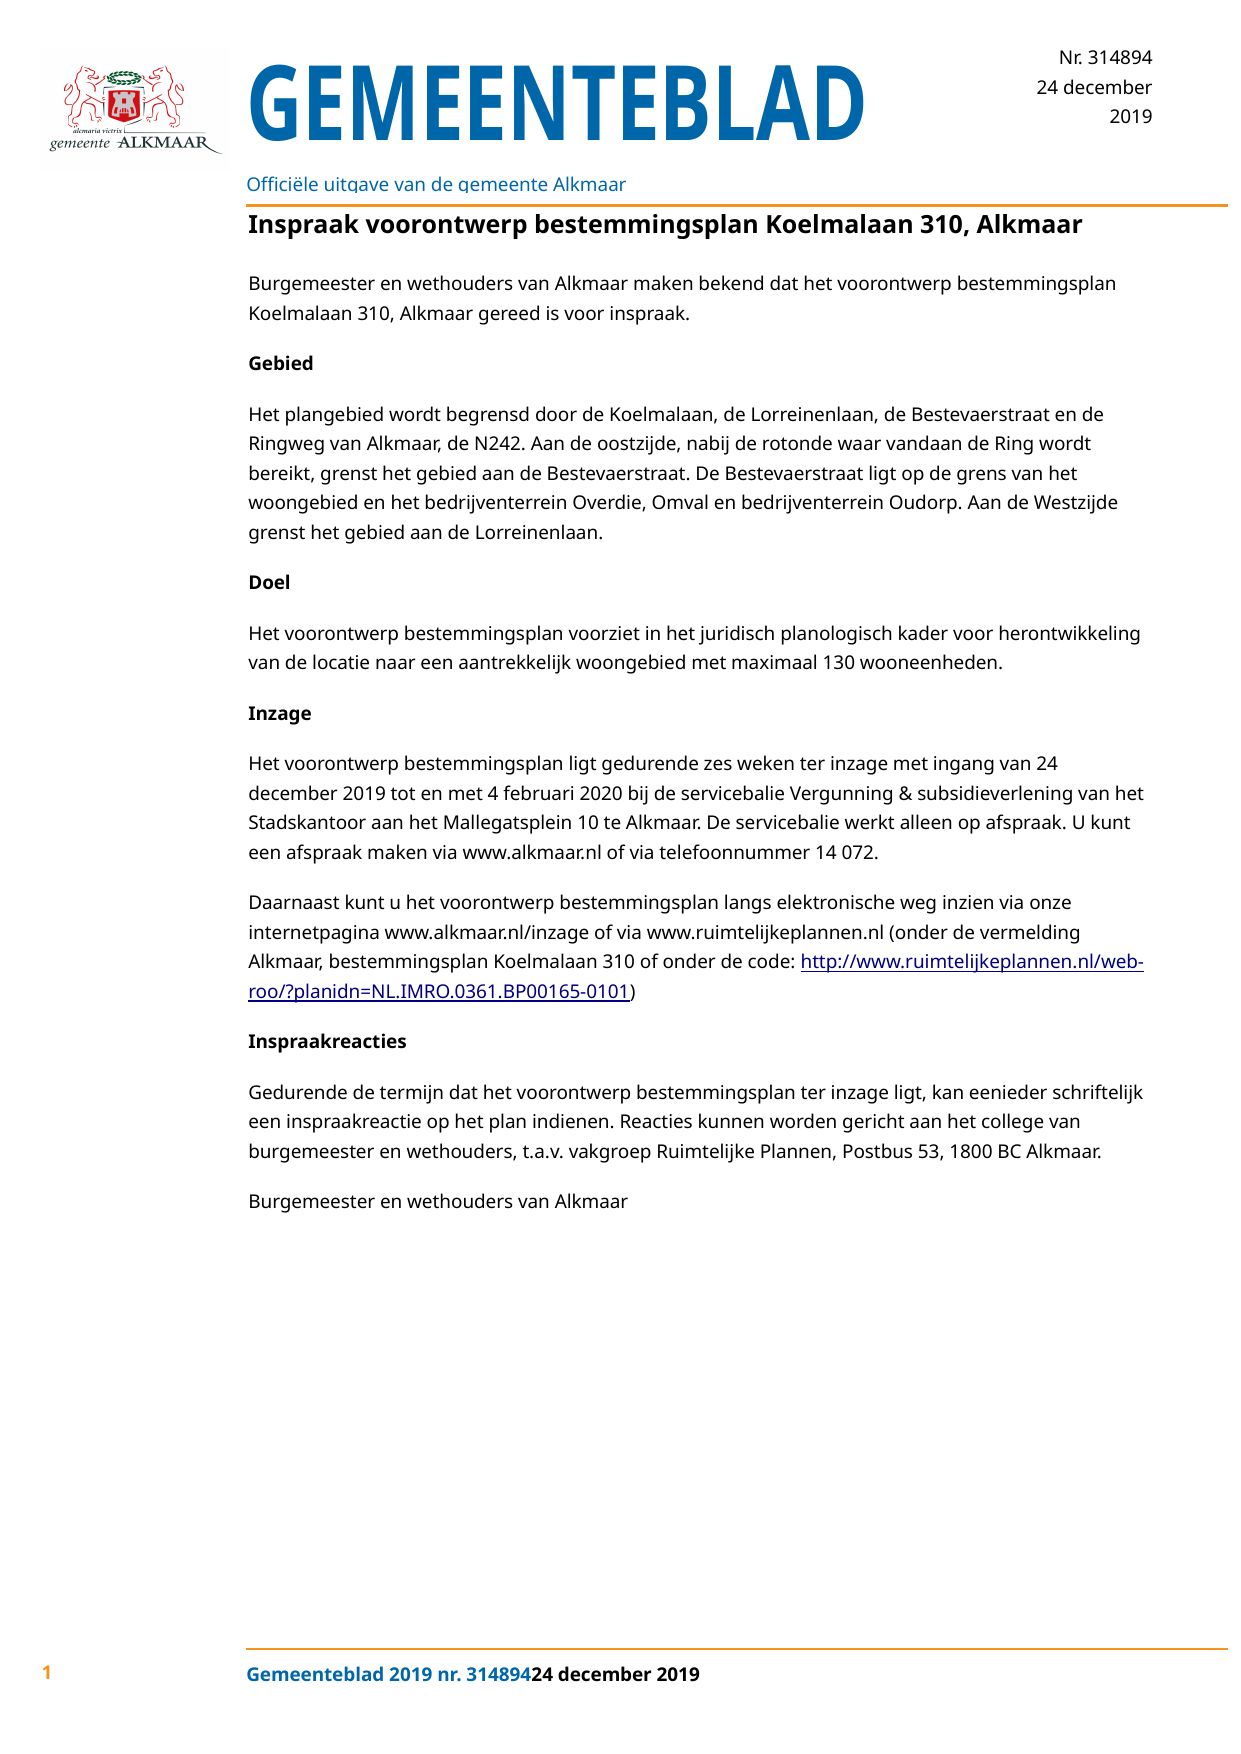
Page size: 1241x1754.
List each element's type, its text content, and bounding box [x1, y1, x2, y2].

text Het voorontwerp bestemmingsplan voorziet in het juridisch planologisch kader voor herontwikkeling van de locatie naar een aantrekkelijk woongebied met maximaal 130 wooneenheden. [248, 620, 1152, 675]
text Inspraakreacties [248, 1029, 1152, 1054]
text Burgemeester en wethouders van Alkmaar maken bekend dat het voorontwerp bestemmingsplan Koelmalaan 310, Alkmaar gereed is voor inspraak. [248, 270, 1152, 326]
text Inzage [248, 700, 1152, 726]
text Het plangebied wordt begrensd door de Koelmalaan, de Lorreinenlaan, de Bestevaerstraat en de Ringweg van Alkmaar, de N242. Aan de oostzijde, nabij de rotonde waar vandaan de Ring wordt bereikt, grenst het gebied aan de Bestevaerstraat. De Bestevaerstraat ligt op de grens van het woongebied en het bedrijventerrein Overdie, Omval en bedrijventerrein Oudorp. Aan de Westzijde grenst het gebied aan de Lorreinenlaan. [248, 401, 1152, 545]
picture [41, 47, 231, 172]
text Doel [248, 569, 1152, 595]
text Inspraak voorontwerp bestemmingsplan Koelmalaan 310, Alkmaar [248, 207, 1152, 241]
text Het voorontwerp bestemmingsplan ligt gedurende zes weken ter inzage met ingang van 24 december 2019 tot en met 4 februari 2020 bij de servicebalie Vergunning & subsidieverlening van het Stadskantoor aan het Mallegatsplein 10 te Alkmaar. De servicebalie werkt alleen op afspraak. U kunt een afspraak maken via www.alkmaar.nl of via telefoonnummer 14 072. [248, 750, 1152, 865]
text Gedurende de termijn dat het voorontwerp bestemmingsplan ter inzage ligt, kan eenieder schriftelijk een inspraakreactie op het plan indienen. Reacties kunnen worden gericht aan het college van burgemeester en wethouders, t.a.v. vakgroep Ruimtelijke Plannen, Postbus 53, 1800 BC Alkmaar. [248, 1079, 1152, 1164]
text Gebied [248, 350, 1152, 376]
text Burgemeester en wethouders van Alkmaar [248, 1189, 1152, 1214]
text Daarnaast kunt u het voorontwerp bestemmingsplan langs elektronische weg inzien via onze internetpagina www.alkmaar.nl/inzage of via www.ruimtelijkeplannen.nl (onder de vermelding Alkmaar, bestemmingsplan Koelmalaan 310 of onder de code: http://www.ruimtelijkeplannen.nl/web-roo/?planidn=NL.IMRO.0361.BP00165-0101) [248, 889, 1152, 1004]
